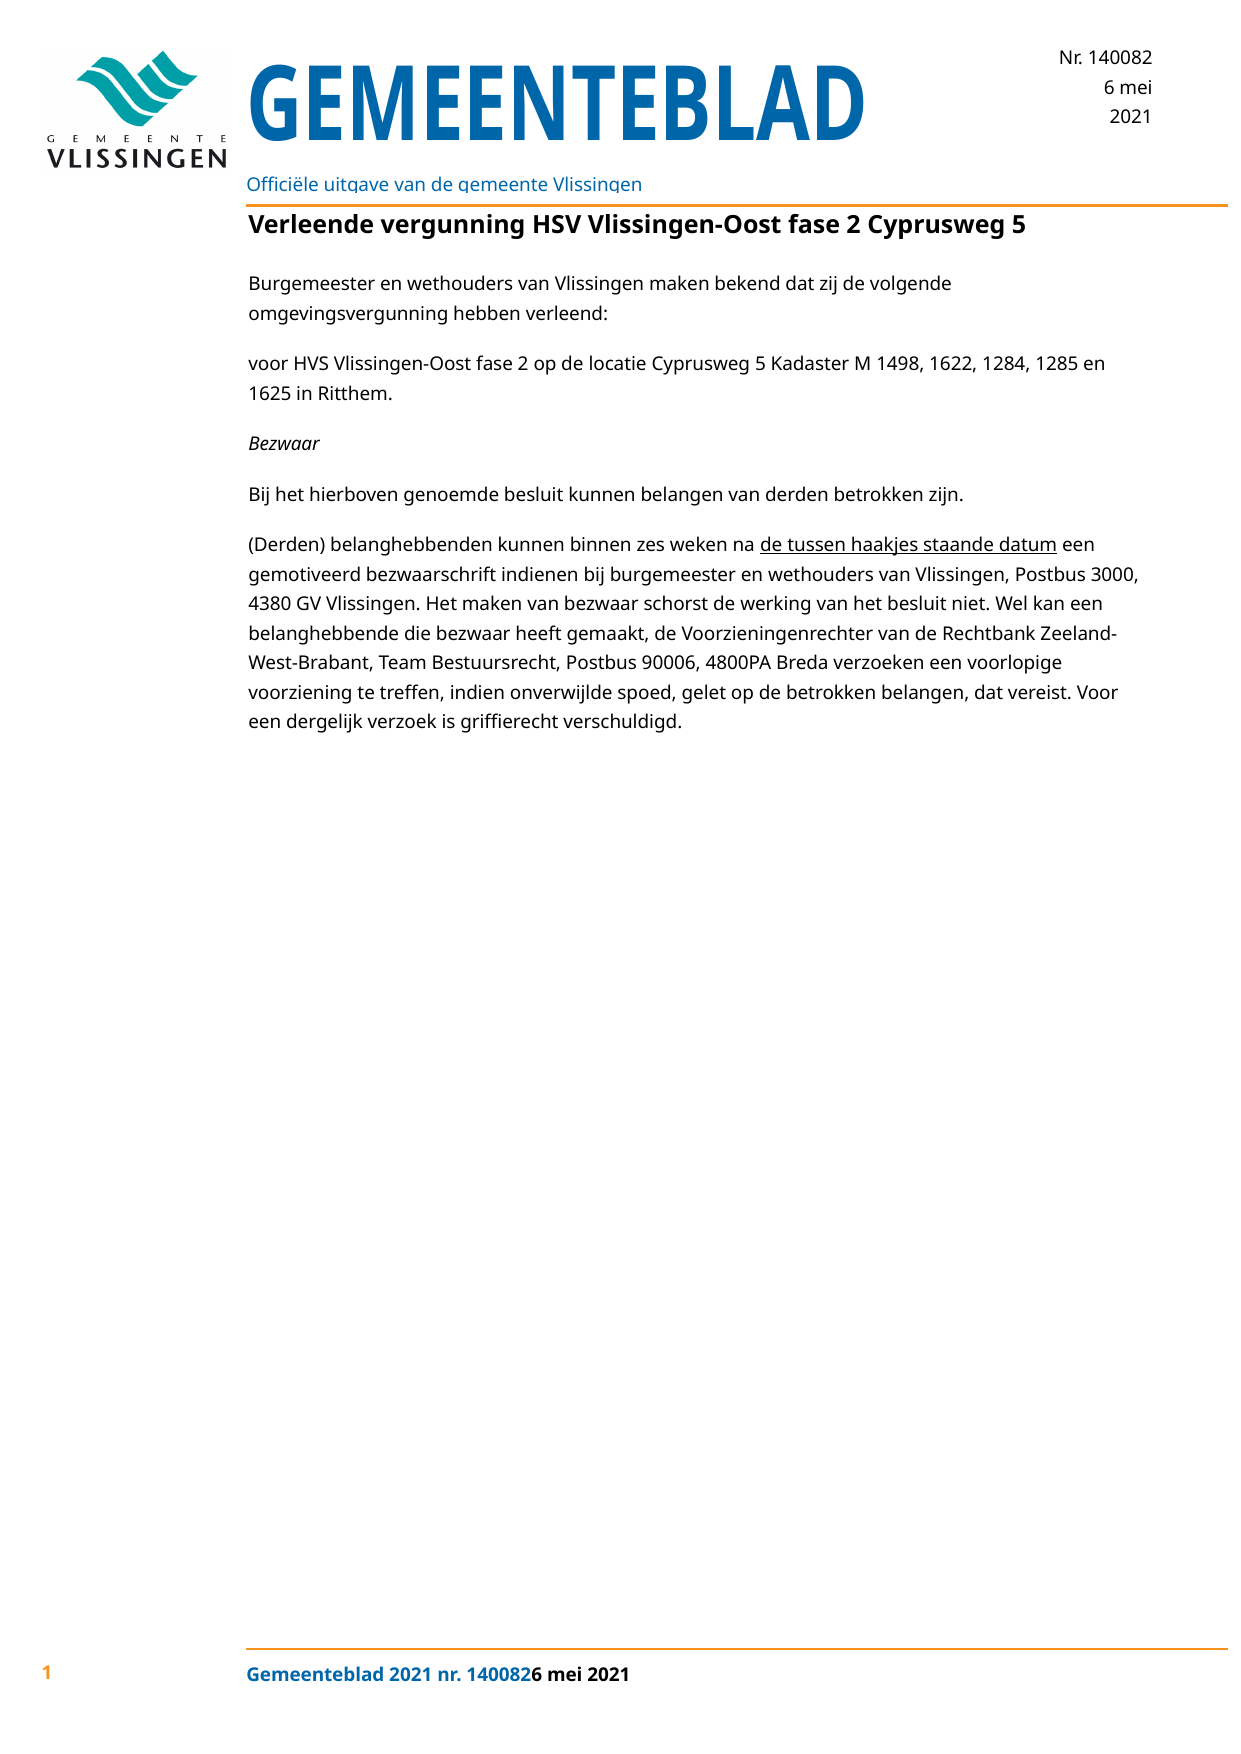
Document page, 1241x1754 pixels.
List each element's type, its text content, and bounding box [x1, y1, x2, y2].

text voor HVS Vlissingen-Oost fase 2 op de locatie Cyprusweg 5 Kadaster M 1498, 1622, 1284, 1285 en 1625 in Ritthem. [248, 350, 1152, 406]
text Burgemeester en wethouders van Vlissingen maken bekend dat zij de volgende omgevingsvergunning hebben verleend: [248, 270, 1152, 326]
picture [41, 47, 231, 172]
text (Derden) belanghebbenden kunnen binnen zes weken na de tussen haakjes staande datum een gemotiveerd bezwaarschrift indienen bij burgemeester en wethouders van Vlissingen, Postbus 3000, 4380 GV Vlissingen. Het maken van bezwaar schorst de werking van het besluit niet. Wel kan een belanghebbende die bezwaar heeft gemaakt, de Voorzieningenrechter van de Rechtbank Zeeland-West-Brabant, Team Bestuursrecht, Postbus 90006, 4800PA Breda verzoeken een voorlopige voorziening te treffen, indien onverwijlde spoed, gelet op de betrokken belangen, dat vereist. Voor een dergelijk verzoek is griffierecht verschuldigd. [248, 531, 1152, 734]
text Verleende vergunning HSV Vlissingen-Oost fase 2 Cyprusweg 5 [248, 207, 1152, 241]
text Bij het hierboven genoemde besluit kunnen belangen van derden betrokken zijn. [248, 481, 1152, 506]
text Bezwaar [248, 430, 1152, 456]
